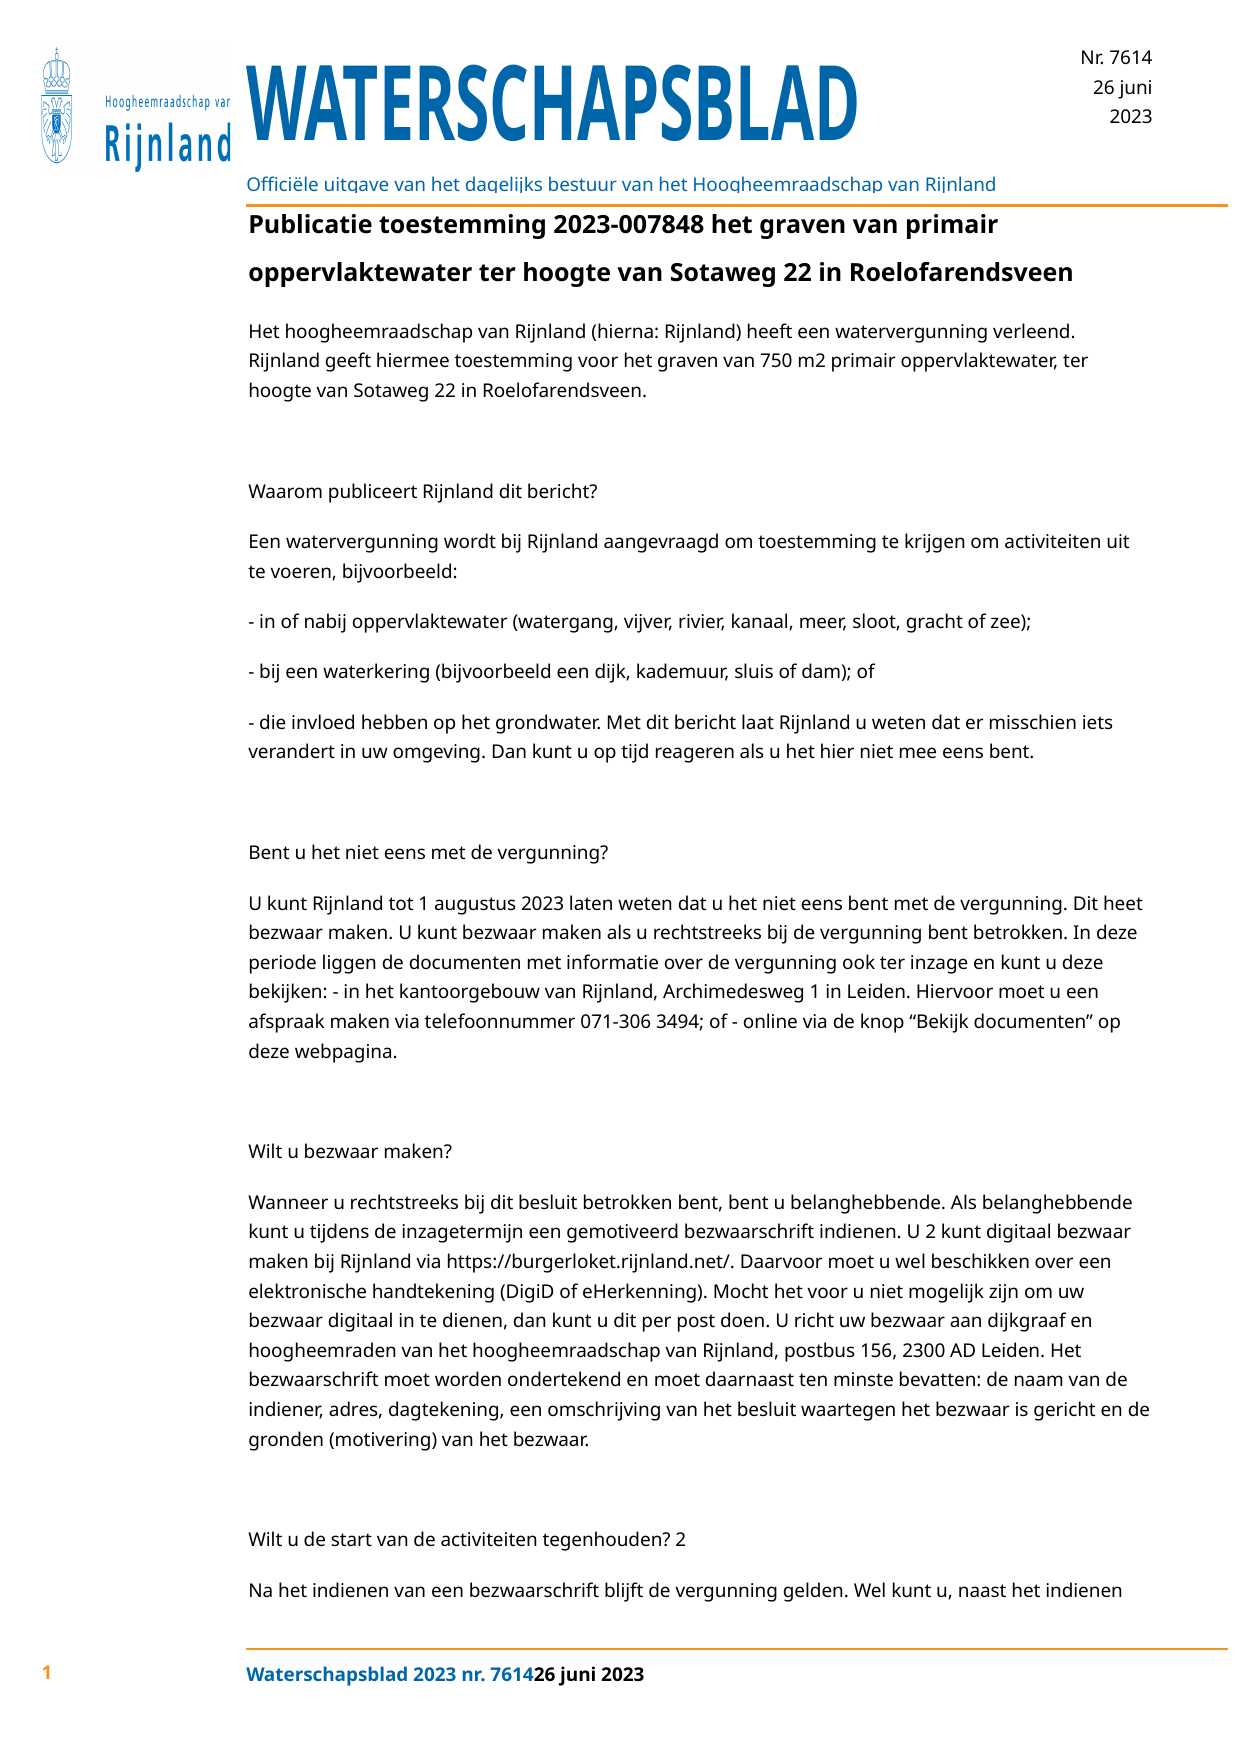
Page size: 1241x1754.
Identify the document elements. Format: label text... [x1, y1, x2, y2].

text Waarom publiceert Rijnland dit bericht? [248, 478, 1152, 504]
text U kunt Rijnland tot 1 augustus 2023 laten weten dat u het niet eens bent met de vergunning. Dit heet bezwaar maken. U kunt bezwaar maken als u rechtstreeks bij de vergunning bent betrokken. In deze periode liggen de documenten met informatie over de vergunning ook ter inzage en kunt u deze bekijken: - in het kantoorgebouw van Rijnland, Archimedesweg 1 in Leiden. Hiervoor moet u een afspraak maken via telefoonnummer 071-306 3494; of - online via de knop “Bekijk documenten” op deze webpagina. [248, 890, 1152, 1064]
text Publicatie toestemming 2023-007848 het graven van primair oppervlaktewater ter hoogte van Sotaweg 22 in Roelofarendsveen [248, 207, 1152, 288]
text Wilt u de start van de activiteiten tegenhouden? 2 [248, 1527, 1152, 1552]
picture [41, 47, 231, 172]
text Het hoogheemraadschap van Rijnland (hierna: Rijnland) heeft een watervergunning verleend. Rijnland geeft hiermee toestemming voor het graven van 750 m2 primair oppervlaktewater, ter hoogte van Sotaweg 22 in Roelofarendsveen. [248, 318, 1152, 403]
text Een watervergunning wordt bij Rijnland aangevraagd om toestemming te krijgen om activiteiten uit te voeren, bijvoorbeeld: [248, 528, 1152, 584]
text - bij een waterkering (bijvoorbeeld een dijk, kademuur, sluis of dam); of [248, 659, 1152, 684]
text Wilt u bezwaar maken? [248, 1139, 1152, 1164]
text - die invloed hebben op het grondwater. Met dit bericht laat Rijnland u weten dat er misschien iets verandert in uw omgeving. Dan kunt u op tijd reageren als u het hier niet mee eens bent. [248, 709, 1152, 764]
text Na het indienen van een bezwaarschrift blijft de vergunning gelden. Wel kunt u, naast het indienen [248, 1577, 1152, 1603]
text Bent u het niet eens met de vergunning? [248, 839, 1152, 865]
text Wanneer u rechtstreeks bij dit besluit betrokken bent, bent u belanghebbende. Als belanghebbende kunt u tijdens de inzagetermijn een gemotiveerd bezwaarschrift indienen. U 2 kunt digitaal bezwaar maken bij Rijnland via https://burgerloket.rijnland.net/. Daarvoor moet u wel beschikken over een elektronische handtekening (DigiD of eHerkenning). Mocht het voor u niet mogelijk zijn om uw bezwaar digitaal in te dienen, dan kunt u dit per post doen. U richt uw bezwaar aan dijkgraaf en hoogheemraden van het hoogheemraadschap van Rijnland, postbus 156, 2300 AD Leiden. Het bezwaarschrift moet worden ondertekend en moet daarnaast ten minste bevatten: de naam van de indiener, adres, dagtekening, een omschrijving van het besluit waartegen het bezwaar is gericht en de gronden (motivering) van het bezwaar. [248, 1189, 1152, 1452]
text - in of nabij oppervlaktewater (watergang, vijver, rivier, kanaal, meer, sloot, gracht of zee); [248, 608, 1152, 634]
